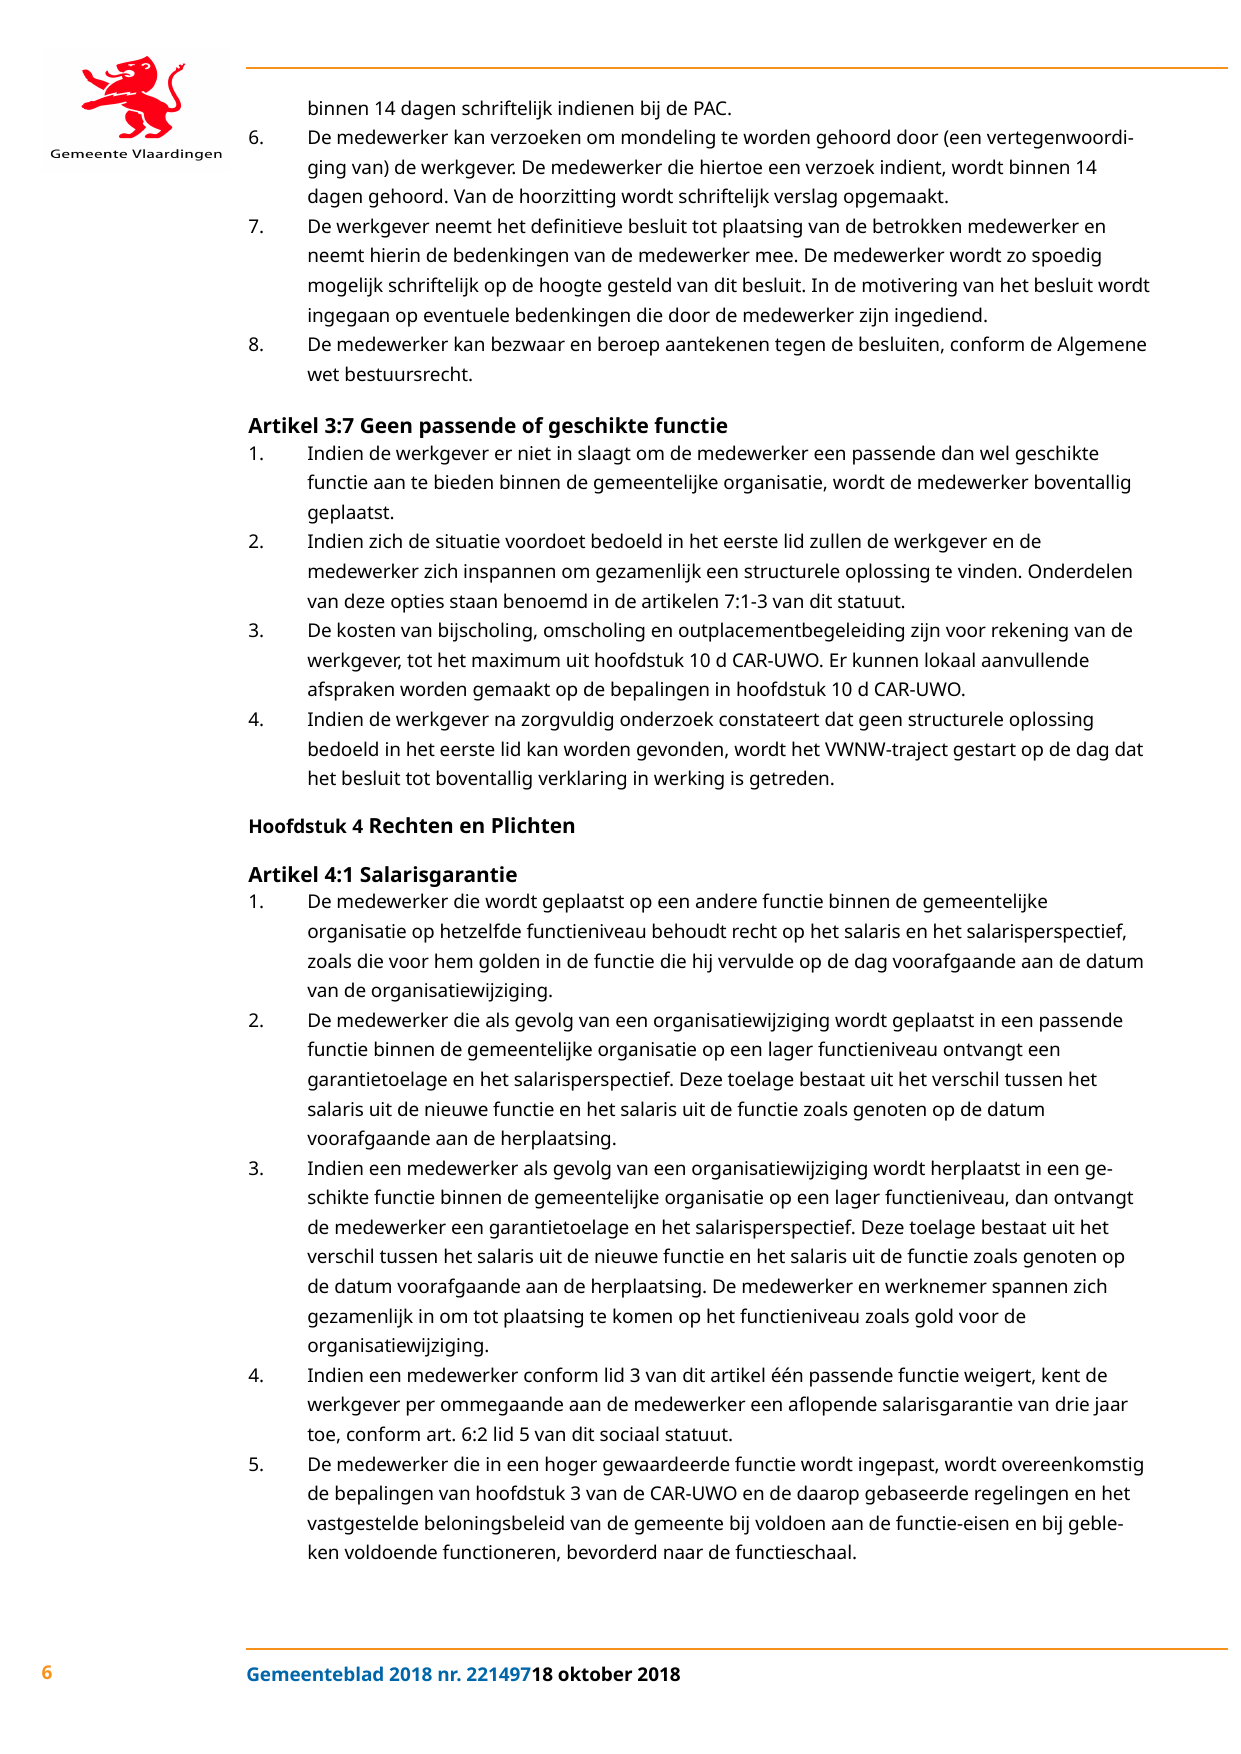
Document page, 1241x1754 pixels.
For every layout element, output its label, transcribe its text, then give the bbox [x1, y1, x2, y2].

list Indien een medewerker conform lid 3 van dit artikel één passende functie weigert, kent de werkgever per ommegaande aan de medewerker een aflopende salarisgarantie van drie jaar toe, conform art. 6:2 lid 5 van dit sociaal statuut. [248, 1362, 1152, 1447]
text Hoofdstuk 4 Rechten en Plichten [248, 811, 1152, 839]
list Indien een medewerker als gevolg van een organisatiewijziging wordt herplaatst in een ge-schikte functie binnen de gemeentelijke organisatie op een lager functieniveau, dan ontvangt de medewerker een garantietoelage en het salarisperspectief. Deze toelage bestaat uit het verschil tussen het salaris uit de nieuwe functie en het salaris uit de functie zoals genoten op de datum voorafgaande aan de herplaatsing. De medewerker en werknemer spannen zich gezamenlijk in om tot plaatsing te komen op het functieniveau zoals gold voor de organisatiewijziging. [248, 1155, 1152, 1358]
list De medewerker die in een hoger gewaardeerde functie wordt ingepast, wordt overeenkomstig de bepalingen van hoofdstuk 3 van de CAR-UWO en de daarop gebaseerde regelingen en het vastgestelde beloningsbeleid van de gemeente bij voldoen aan de functie-eisen en bij geble-ken voldoende functioneren, bevorderd naar de functieschaal. [248, 1451, 1152, 1565]
list De werkgever neemt het definitieve besluit tot plaatsing van de betrokken medewerker en neemt hierin de bedenkingen van de medewerker mee. De medewerker wordt zo spoedig mogelijk schriftelijk op de hoogte gesteld van dit besluit. In de motivering van het besluit wordt ingegaan op eventuele bedenkingen die door de medewerker zijn ingediend. [248, 213, 1152, 328]
list Indien de werkgever na zorgvuldig onderzoek constateert dat geen structurele oplossing bedoeld in het eerste lid kan worden gevonden, wordt het VWNW-traject gestart op de dag dat het besluit tot boventallig verklaring in werking is getreden. [248, 706, 1152, 791]
text Artikel 4:1 Salarisgarantie [248, 860, 1152, 889]
list De medewerker die wordt geplaatst op een andere functie binnen de gemeentelijke organisatie op hetzelfde functieniveau behoudt recht op het salaris en het salarisperspectief, zoals die voor hem golden in de functie die hij vervulde op de dag voorafgaande aan de datum van de organisatiewijziging. [248, 889, 1152, 1003]
picture [41, 47, 231, 172]
list binnen 14 dagen schriftelijk indienen bij de PAC. [248, 95, 1152, 121]
list Indien de werkgever er niet in slaagt om de medewerker een passende dan wel geschikte functie aan te bieden binnen de gemeentelijke organisatie, wordt de medewerker boventallig geplaatst. [248, 440, 1152, 525]
list Indien zich de situatie voordoet bedoeld in het eerste lid zullen de werkgever en de medewerker zich inspannen om gezamenlijk een structurele oplossing te vinden. Onderdelen van deze opties staan benoemd in de artikelen 7:1-3 van dit statuut. [248, 529, 1152, 613]
list De medewerker die als gevolg van een organisatiewijziging wordt geplaatst in een passende functie binnen de gemeentelijke organisatie op een lager functieniveau ontvangt een garantietoelage en het salarisperspectief. Deze toelage bestaat uit het verschil tussen het salaris uit de nieuwe functie en het salaris uit de functie zoals genoten op de datum voorafgaande aan de herplaatsing. [248, 1007, 1152, 1151]
list De medewerker kan bezwaar en beroep aantekenen tegen de besluiten, conform de Algemene wet bestuursrecht. [248, 331, 1152, 387]
text Artikel 3:7 Geen passende of geschikte functie [248, 411, 1152, 440]
list De kosten van bijscholing, omscholing en outplacementbegeleiding zijn voor rekening van de werkgever, tot het maximum uit hoofdstuk 10 d CAR-UWO. Er kunnen lokaal aanvullende afspraken worden gemaakt op de bepalingen in hoofdstuk 10 d CAR-UWO. [248, 617, 1152, 702]
list De medewerker kan verzoeken om mondeling te worden gehoord door (een vertegenwoordi-ging van) de werkgever. De medewerker die hiertoe een verzoek indient, wordt binnen 14 dagen gehoord. Van de hoorzitting wordt schriftelijk verslag opgemaakt. [248, 124, 1152, 209]
